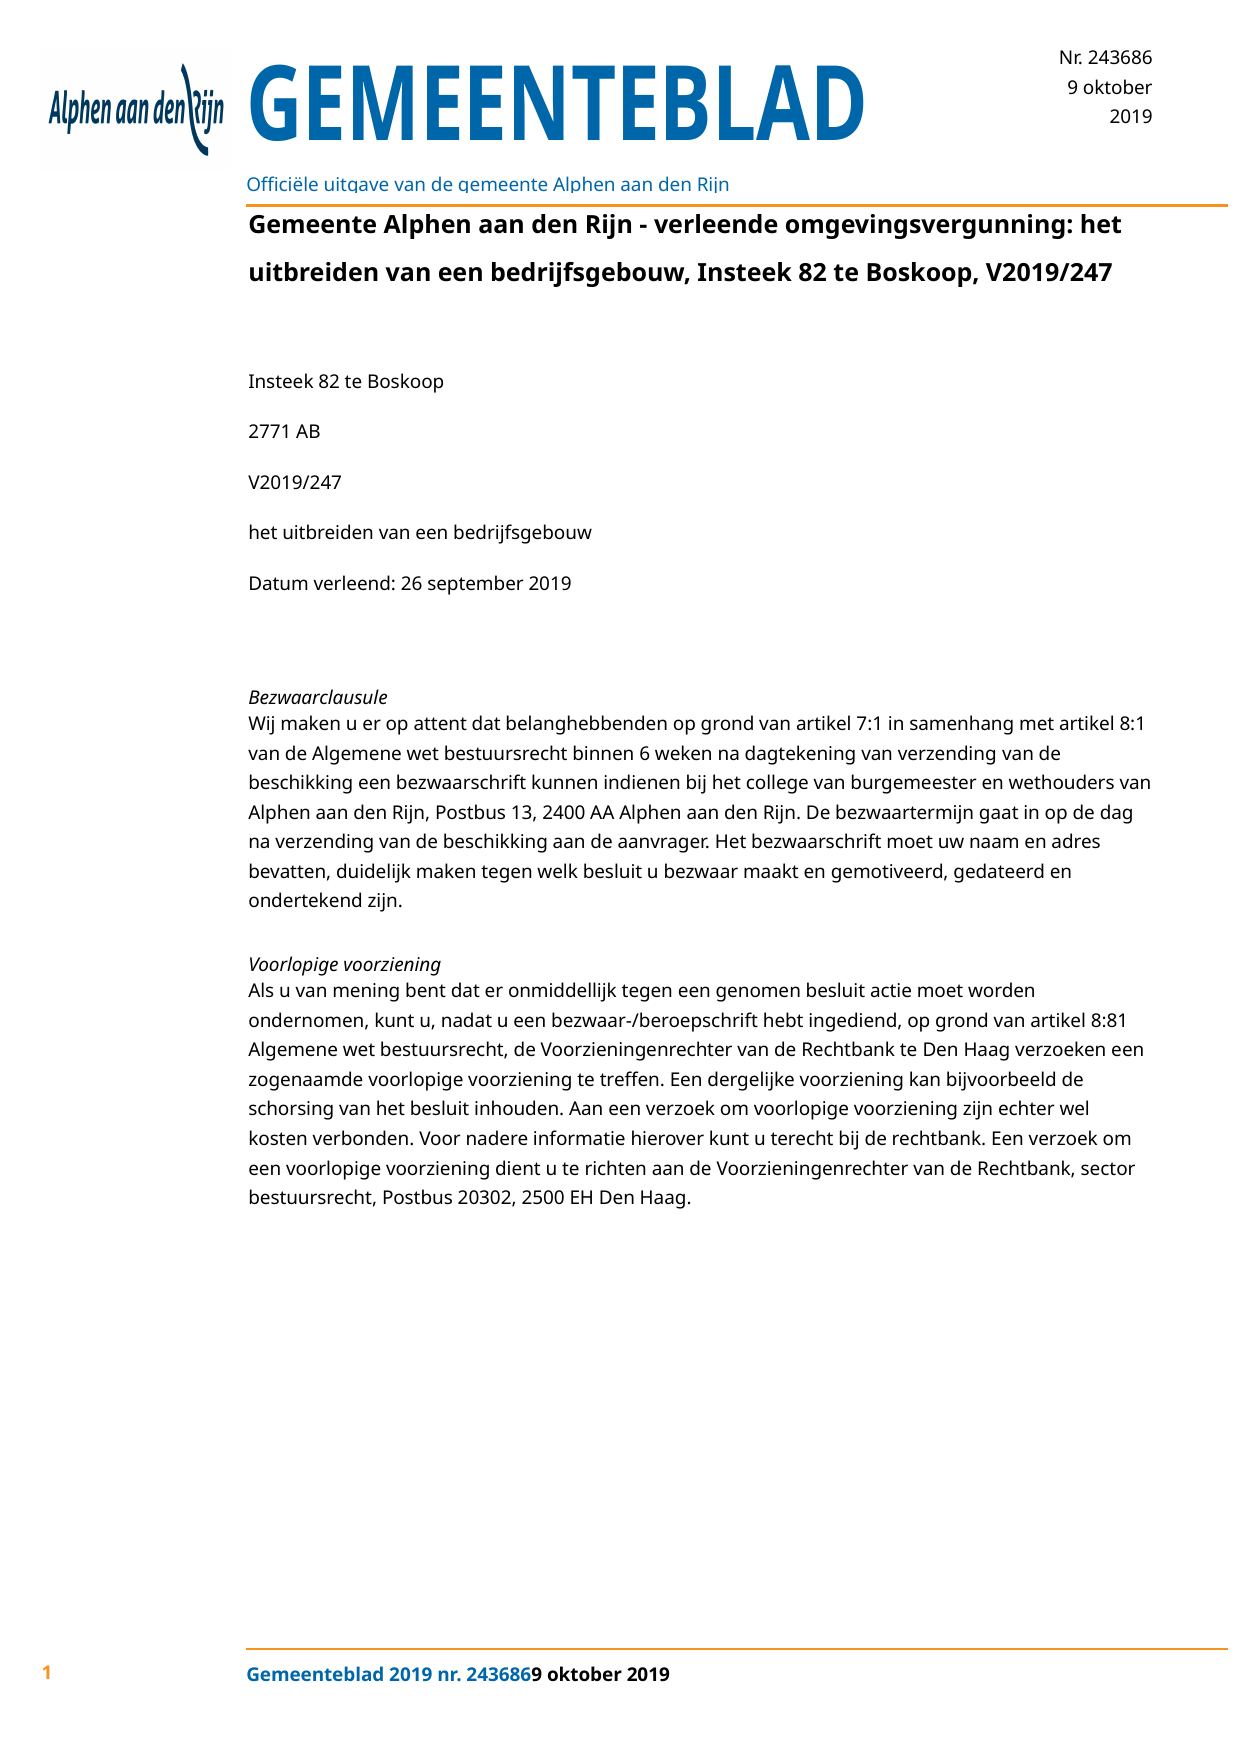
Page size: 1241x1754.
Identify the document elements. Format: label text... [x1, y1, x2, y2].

text het uitbreiden van een bedrijfsgebouw [248, 519, 1152, 545]
text Als u van mening bent dat er onmiddellijk tegen een genomen besluit actie moet worden ondernomen, kunt u, nadat u een bezwaar-/beroepschrift hebt ingediend, op grond van artikel 8:81 Algemene wet bestuursrecht, de Voorzieningenrechter van de Rechtbank te Den Haag verzoeken een zogenaamde voorlopige voorziening te treffen. Een dergelijke voorziening kan bijvoorbeeld de schorsing van het besluit inhouden. Aan een verzoek om voorlopige voorziening zijn echter wel kosten verbonden. Voor nadere informatie hierover kunt u terecht bij de rechtbank. Een verzoek om een voorlopige voorziening dient u te richten aan de Voorzieningenrechter van de Rechtbank, sector bestuursrecht, Postbus 20302, 2500 EH Den Haag. [248, 977, 1152, 1210]
text Wij maken u er op attent dat belanghebbenden op grond van artikel 7:1 in samenhang met artikel 8:1 van de Algemene wet bestuursrecht binnen 6 weken na dagtekening van verzending van de beschikking een bezwaarschrift kunnen indienen bij het college van burgemeester en wethouders van Alphen aan den Rijn, Postbus 13, 2400 AA Alphen aan den Rijn. De bezwaartermijn gaat in op de dag na verzending van de beschikking aan de aanvrager. Het bezwaarschrift moet uw naam en adres bevatten, duidelijk maken tegen welk besluit u bezwaar maakt en gemotiveerd, gedateerd en ondertekend zijn. [248, 710, 1152, 913]
text Datum verleend: 26 september 2019 [248, 570, 1152, 596]
text V2019/247 [248, 469, 1152, 495]
text Bezwaarclausule [248, 684, 1152, 710]
text 2771 AB [248, 419, 1152, 444]
picture [41, 47, 231, 172]
text Voorlopige voorziening [248, 952, 1152, 977]
text Insteek 82 te Boskoop [248, 368, 1152, 394]
text Gemeente Alphen aan den Rijn - verleende omgevingsvergunning: het uitbreiden van een bedrijfsgebouw, Insteek 82 te Boskoop, V2019/247 [248, 207, 1152, 288]
